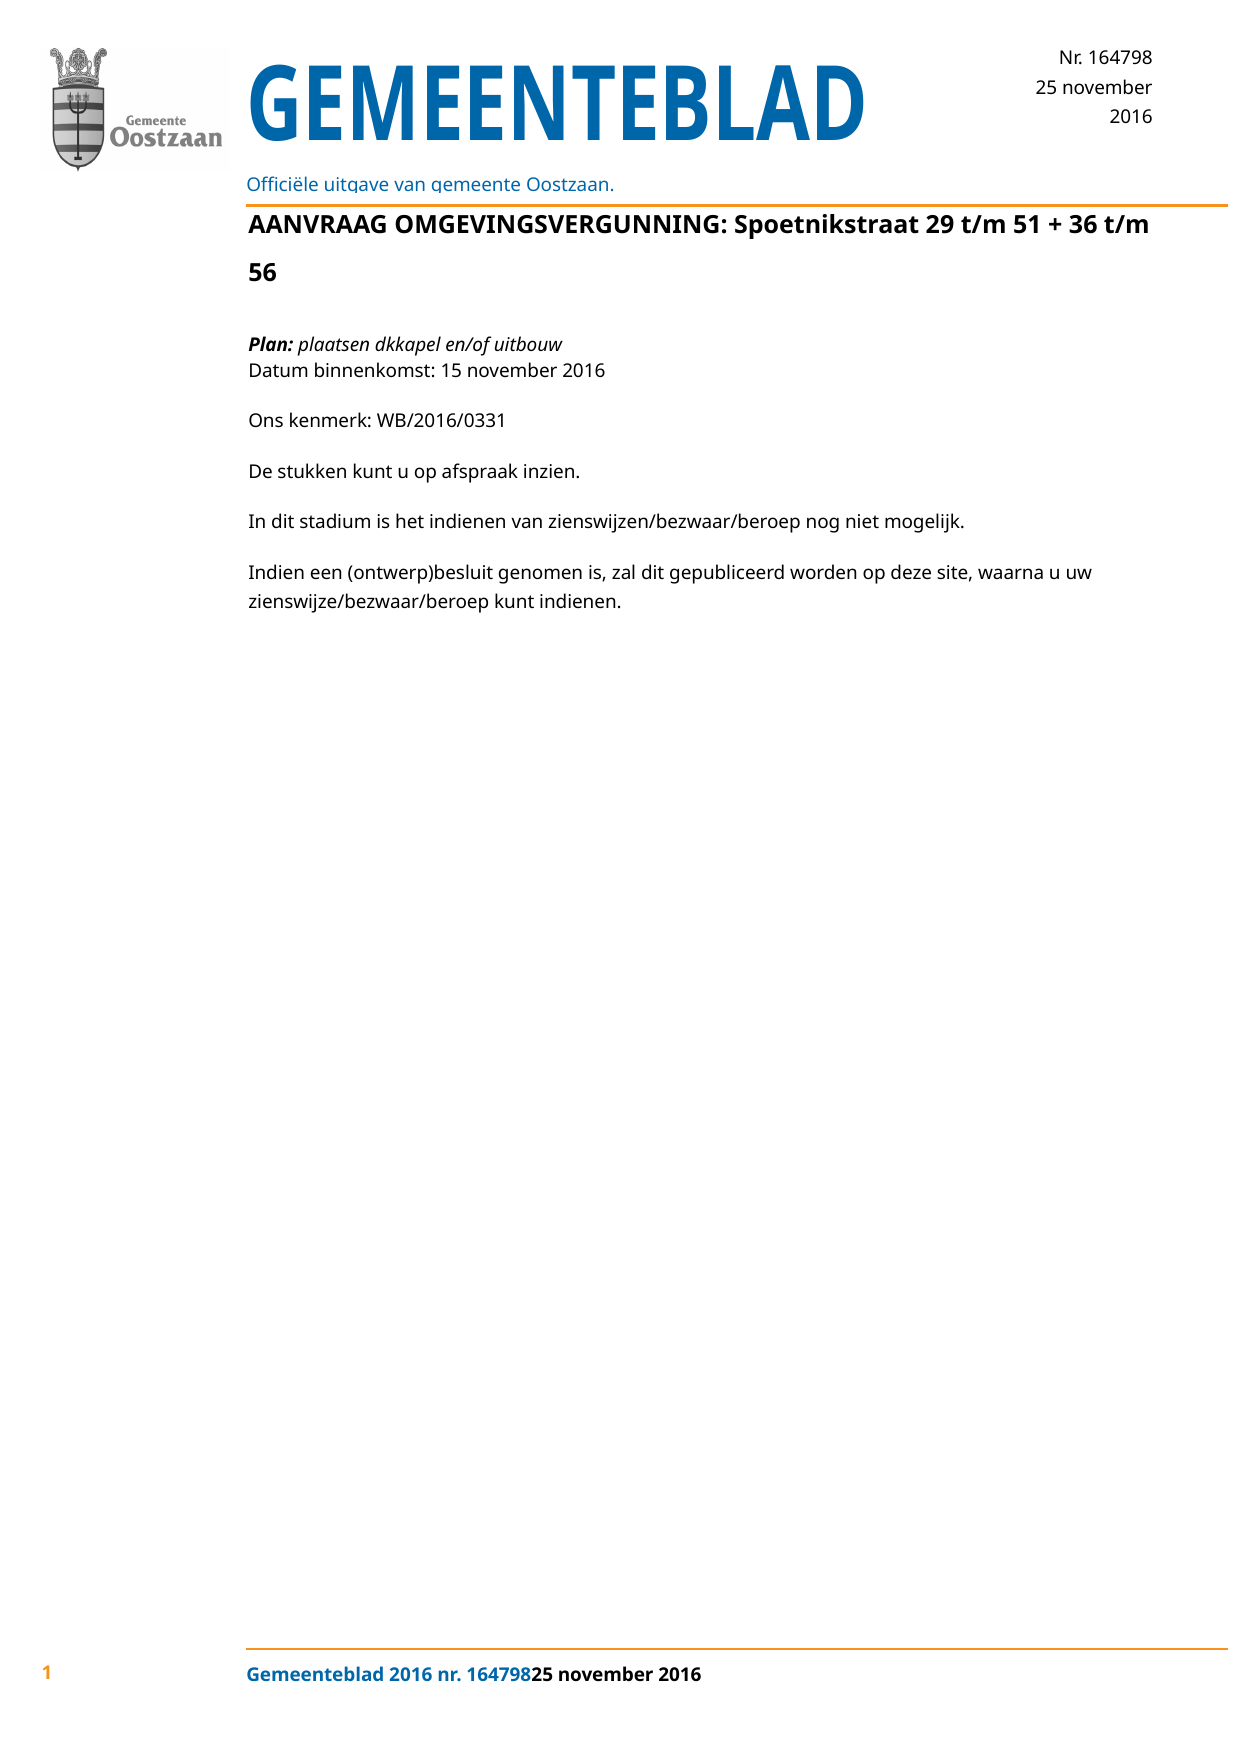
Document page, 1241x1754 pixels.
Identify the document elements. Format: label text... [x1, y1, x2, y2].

text In dit stadium is het indienen van zienswijzen/bezwaar/beroep nog niet mogelijk. [248, 508, 1152, 534]
text De stukken kunt u op afspraak inzien. [248, 458, 1152, 484]
text Datum binnenkomst: 15 november 2016 [248, 357, 1152, 383]
text Ons kenmerk: WB/2016/0331 [248, 408, 1152, 433]
text Plan: plaatsen dkkapel en/of uitbouw [248, 331, 1152, 357]
picture [41, 47, 231, 172]
text Indien een (ontwerp)besluit genomen is, zal dit gepubliceerd worden op deze site, waarna u uw zienswijze/bezwaar/beroep kunt indienen. [248, 559, 1152, 614]
text AANVRAAG OMGEVINGSVERGUNNING: Spoetnikstraat 29 t/m 51 + 36 t/m 56 [248, 207, 1152, 288]
